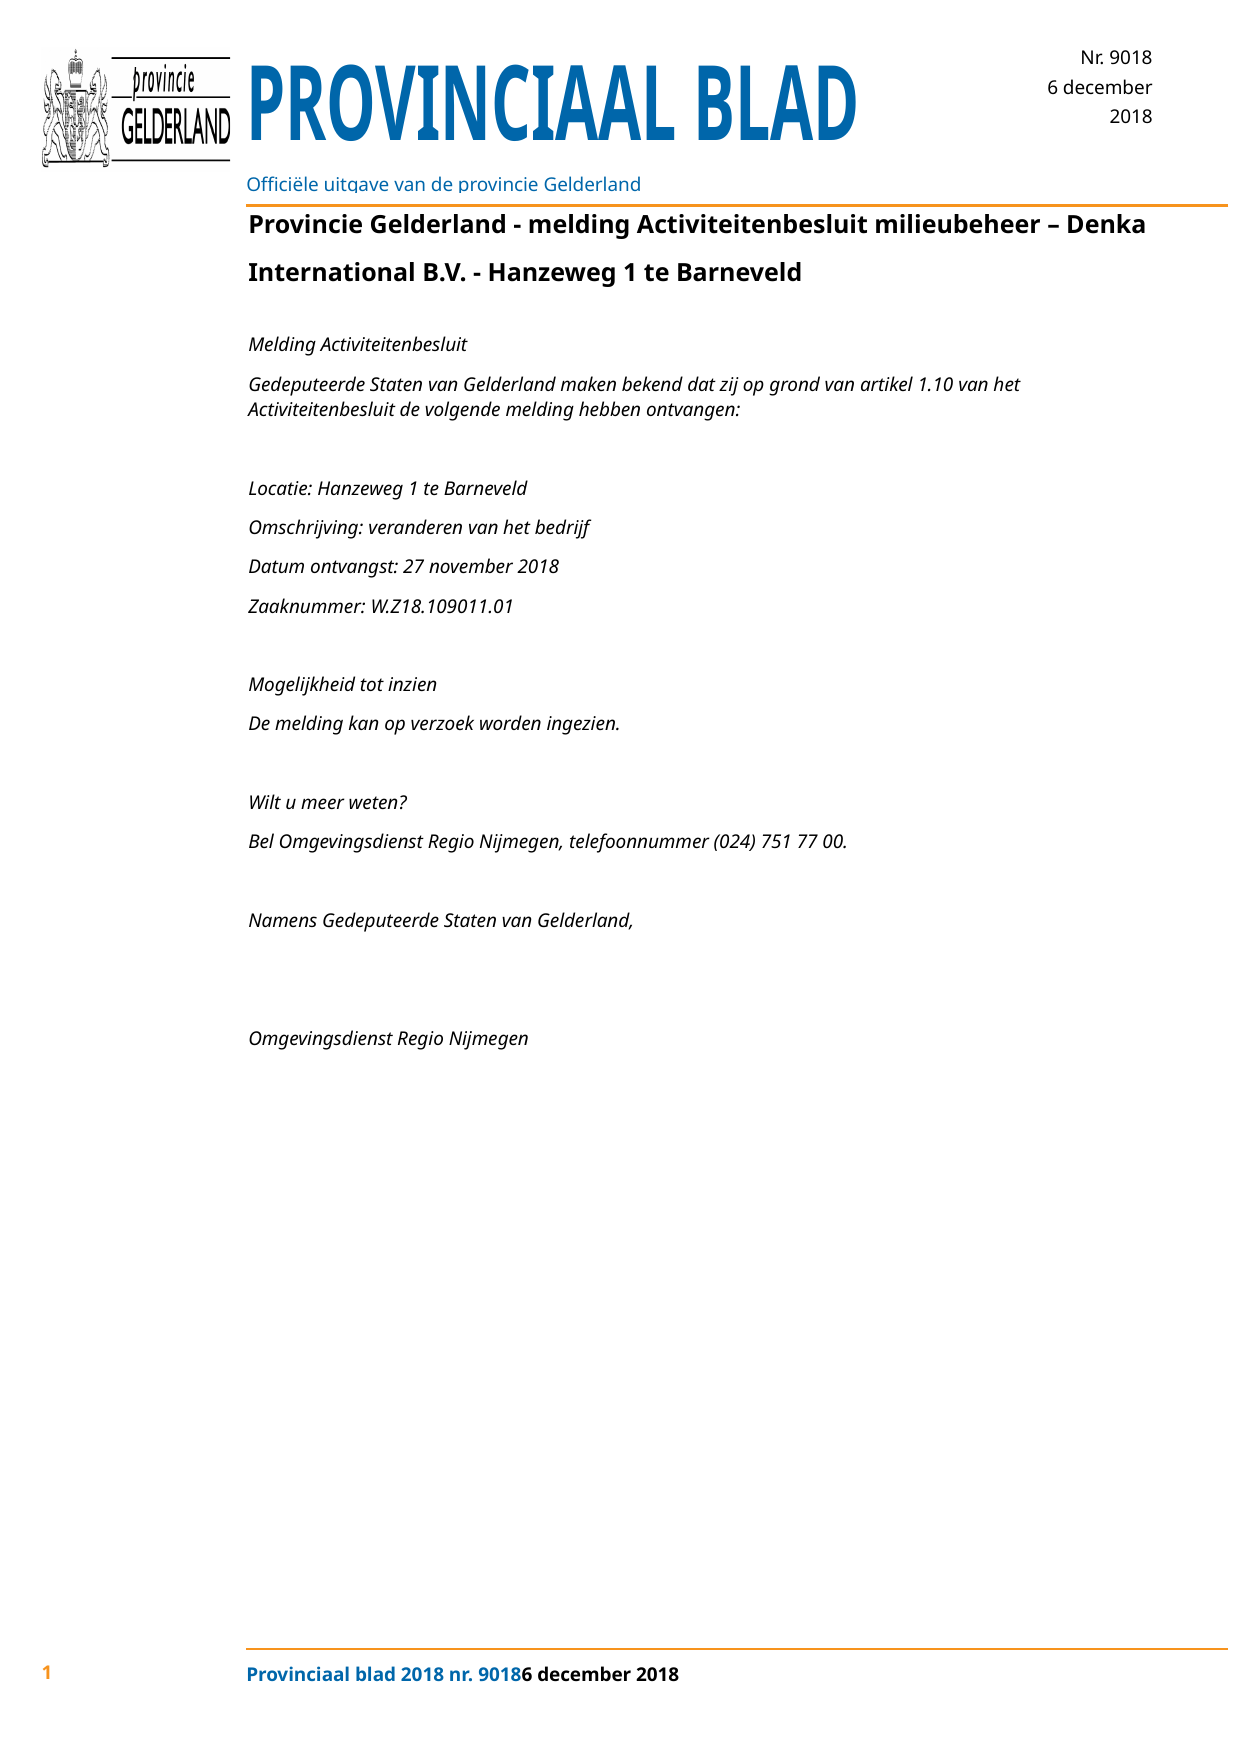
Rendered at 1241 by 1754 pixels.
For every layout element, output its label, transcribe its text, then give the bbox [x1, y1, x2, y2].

text Provincie Gelderland - melding Activiteitenbesluit milieubeheer – Denka International B.V. - Hanzeweg 1 te Barneveld [248, 207, 1152, 288]
text De melding kan op verzoek worden ingezien. [248, 711, 1152, 736]
text Omgevingsdienst Regio Nijmegen [248, 1025, 1152, 1051]
text Mogelijkheid tot inzien [248, 671, 1152, 697]
text Melding Activiteitenbesluit [248, 331, 1152, 357]
text Namens Gedeputeerde Staten van Gelderland, [248, 907, 1152, 933]
text Bel Omgevingsdienst Regio Nijmegen, telefoonnummer (024) 751 77 00. [248, 828, 1152, 854]
text Gedeputeerde Staten van Gelderland maken bekend dat zij op grond van artikel 1.10 van het Activiteitenbesluit de volgende melding hebben ontvangen: [248, 371, 1152, 422]
text Datum ontvangst: 27 november 2018 [248, 553, 1152, 579]
text Zaaknummer: W.Z18.109011.01 [248, 593, 1152, 618]
text Omschrijving: veranderen van het bedrijf [248, 514, 1152, 540]
picture [41, 47, 231, 172]
text Locatie: Hanzeweg 1 te Barneveld [248, 475, 1152, 501]
text Wilt u meer weten? [248, 789, 1152, 815]
